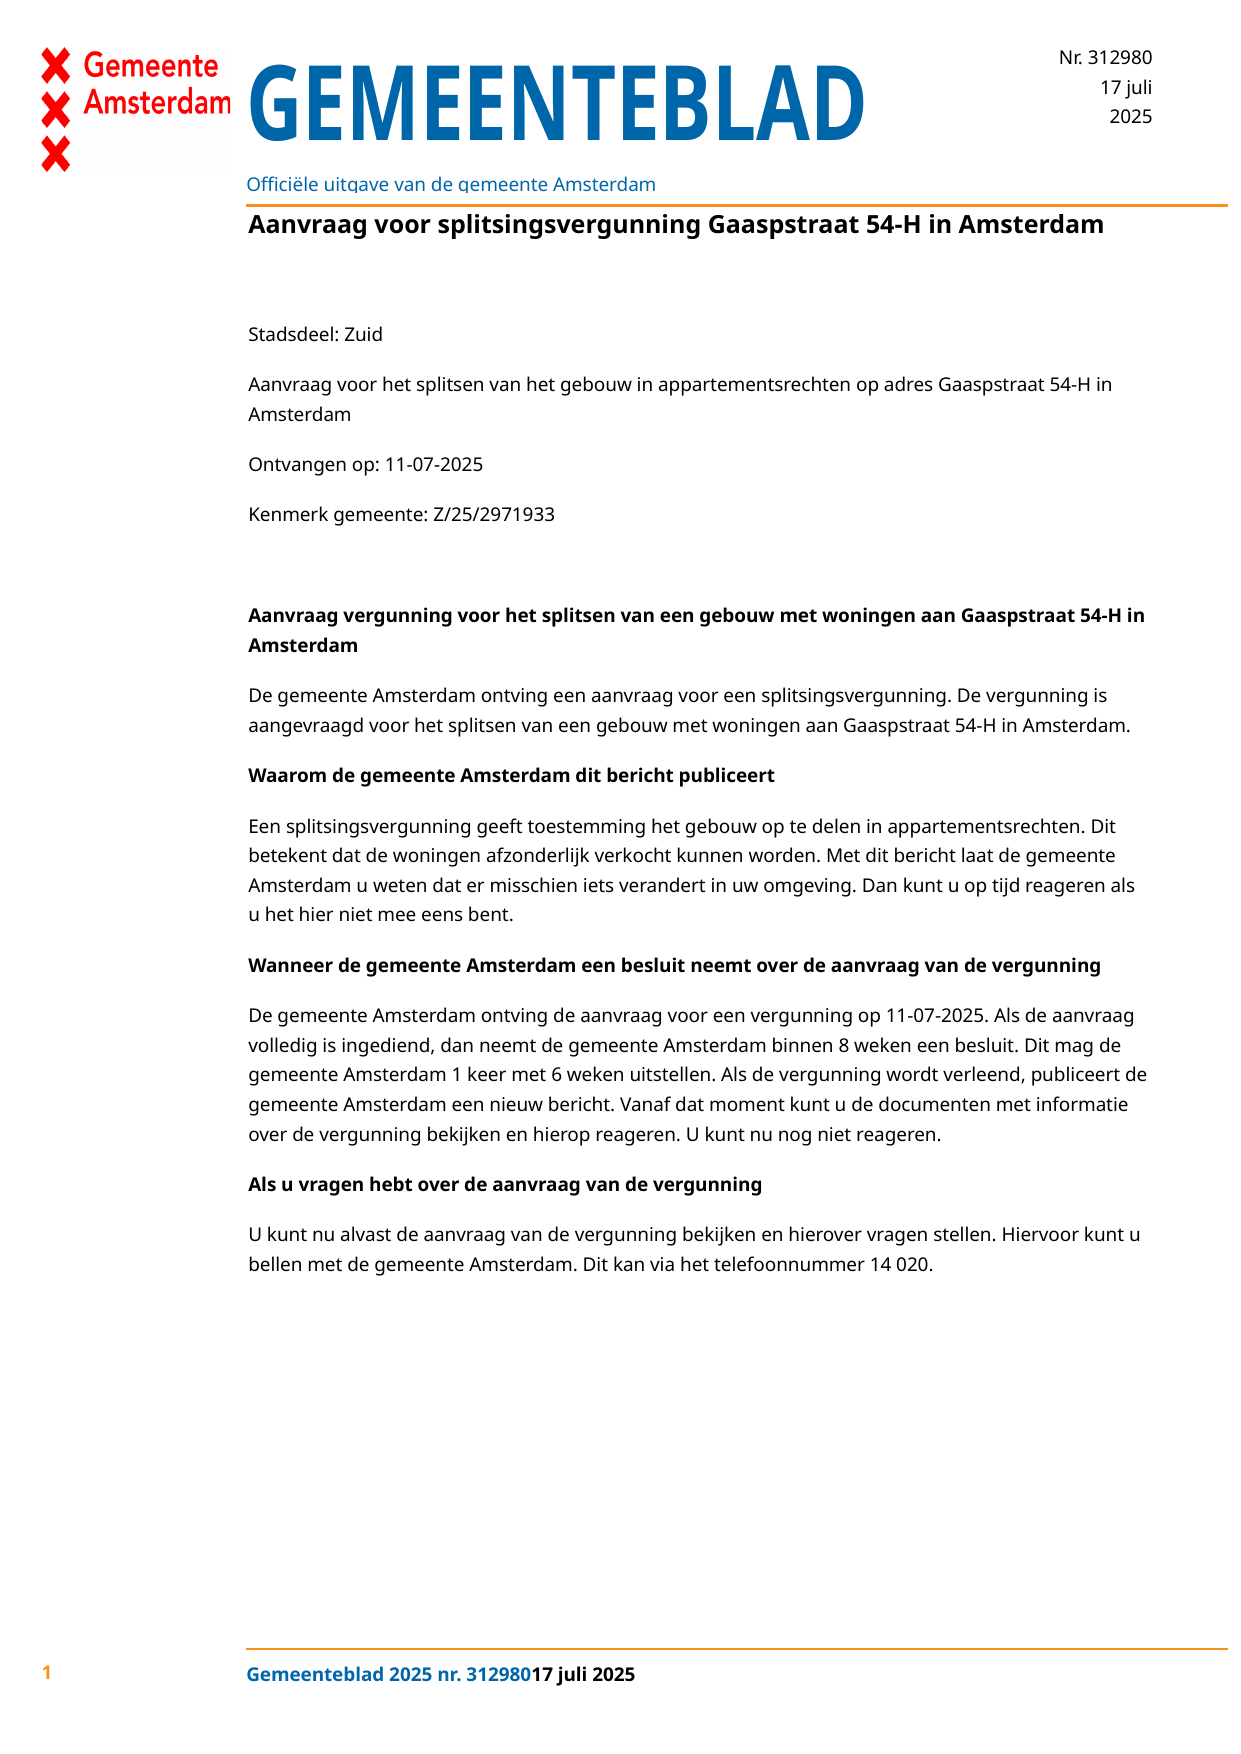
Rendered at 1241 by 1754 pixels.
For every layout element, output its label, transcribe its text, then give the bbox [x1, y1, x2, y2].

text Een splitsingsvergunning geeft toestemming het gebouw op te delen in appartementsrechten. Dit betekent dat de woningen afzonderlijk verkocht kunnen worden. Met dit bericht laat de gemeente Amsterdam u weten dat er misschien iets verandert in uw omgeving. Dan kunt u op tijd reageren als u het hier niet mee eens bent. [248, 813, 1152, 927]
text Waarom de gemeente Amsterdam dit bericht publiceert [248, 762, 1152, 788]
picture [41, 47, 231, 172]
text Aanvraag voor splitsingsvergunning Gaaspstraat 54-H in Amsterdam [248, 207, 1152, 241]
text Kenmerk gemeente: Z/25/2971933 [248, 502, 1152, 527]
text Aanvraag vergunning voor het splitsen van een gebouw met woningen aan Gaaspstraat 54-H in Amsterdam [248, 602, 1152, 658]
text Als u vragen hebt over de aanvraag van de vergunning [248, 1171, 1152, 1197]
text Ontvangen op: 11-07-2025 [248, 451, 1152, 477]
text De gemeente Amsterdam ontving de aanvraag voor een vergunning op 11-07-2025. Als de aanvraag volledig is ingediend, dan neemt de gemeente Amsterdam binnen 8 weken een besluit. Dit mag de gemeente Amsterdam 1 keer met 6 weken uitstellen. Als de vergunning wordt verleend, publiceert de gemeente Amsterdam een nieuw bericht. Vanaf dat moment kunt u de documenten met informatie over de vergunning bekijken en hierop reageren. U kunt nu nog niet reageren. [248, 1002, 1152, 1146]
text Stadsdeel: Zuid [248, 321, 1152, 346]
text Aanvraag voor het splitsen van het gebouw in appartementsrechten op adres Gaaspstraat 54-H in Amsterdam [248, 371, 1152, 426]
text U kunt nu alvast de aanvraag van de vergunning bekijken en hierover vragen stellen. Hiervoor kunt u bellen met de gemeente Amsterdam. Dit kan via het telefoonnummer 14 020. [248, 1222, 1152, 1277]
text Wanneer de gemeente Amsterdam een besluit neemt over de aanvraag van de vergunning [248, 952, 1152, 978]
text De gemeente Amsterdam ontving een aanvraag voor een splitsingsvergunning. De vergunning is aangevraagd voor het splitsen van een gebouw met woningen aan Gaaspstraat 54-H in Amsterdam. [248, 682, 1152, 738]
